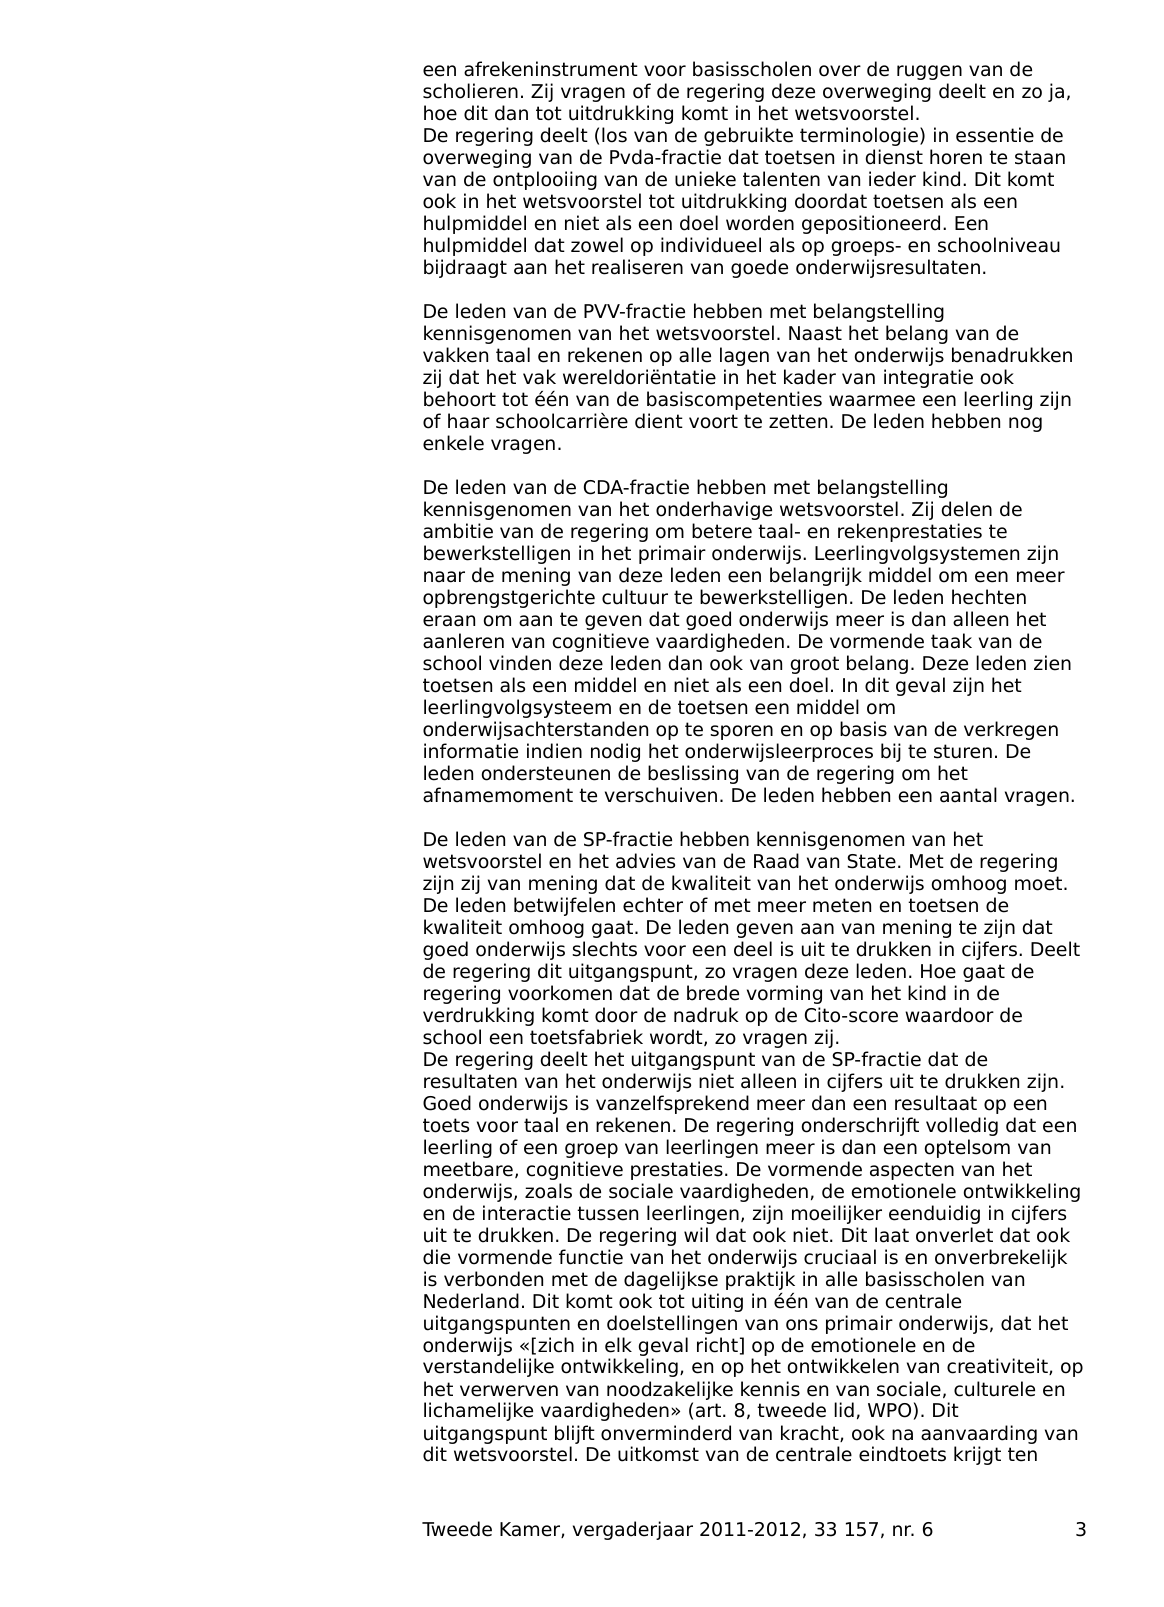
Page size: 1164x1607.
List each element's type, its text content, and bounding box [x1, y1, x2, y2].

text een afrekeninstrument voor basisscholen over de ruggen van de scholieren. Zij vragen of de regering deze overweging deelt en zo ja, hoe dit dan tot uitdrukking komt in het wetsvoorstel. [422, 59, 1087, 125]
text De regering deelt het uitgangspunt van de SP-fractie dat de resultaten van het onderwijs niet alleen in cijfers uit te drukken zijn. Goed onderwijs is vanzelfsprekend meer dan een resultaat op een toets voor taal en rekenen. De regering onderschrijft volledig dat een leerling of een groep van leerlingen meer is dan een optelsom van meetbare, cognitieve prestaties. De vormende aspecten van het onderwijs, zoals de sociale vaardigheden, de emotionele ontwikkeling en de interactie tussen leerlingen, zijn moeilijker eenduidig in cijfers uit te drukken. De regering wil dat ook niet. Dit laat onverlet dat ook die vormende functie van het onderwijs cruciaal is en onverbrekelijk is verbonden met de dagelijkse praktijk in alle basisscholen van Nederland. Dit komt ook tot uiting in één van de centrale uitgangspunten en doelstellingen van ons primair onderwijs, dat het onderwijs «[zich in elk geval richt] op de emotionele en de verstandelijke ontwikkeling, en op het ontwikkelen van creativiteit, op het verwerven van noodzakelijke kennis en van sociale, culturele en lichamelijke vaardigheden» (art. 8, tweede lid, WPO). Dit uitgangspunt blijft onverminderd van kracht, ook na aanvaarding van dit wetsvoorstel. De uitkomst van de centrale eindtoets krijgt ten [422, 1049, 1087, 1466]
text De leden van de SP-fractie hebben kennisgenomen van het wetsvoorstel en het advies van de Raad van State. Met de regering zijn zij van mening dat de kwaliteit van het onderwijs omhoog moet. De leden betwijfelen echter of met meer meten en toetsen de kwaliteit omhoog gaat. De leden geven aan van mening te zijn dat goed onderwijs slechts voor een deel is uit te drukken in cijfers. Deelt de regering dit uitgangspunt, zo vragen deze leden. Hoe gaat de regering voorkomen dat de brede vorming van het kind in de verdrukking komt door de nadruk op de Cito-score waardoor de school een toetsfabriek wordt, zo vragen zij. [422, 829, 1087, 1049]
text De regering deelt (los van de gebruikte terminologie) in essentie de overweging van de Pvda-fractie dat toetsen in dienst horen te staan van de ontplooiing van de unieke talenten van ieder kind. Dit komt ook in het wetsvoorstel tot uitdrukking doordat toetsen als een hulpmiddel en niet als een doel worden gepositioneerd. Een hulpmiddel dat zowel op individueel als op groeps- en schoolniveau bijdraagt aan het realiseren van goede onderwijsresultaten. [422, 125, 1087, 279]
text De leden van de CDA-fractie hebben met belangstelling kennisgenomen van het onderhavige wetsvoorstel. Zij delen de ambitie van de regering om betere taal- en rekenprestaties te bewerkstelligen in het primair onderwijs. Leerlingvolgsystemen zijn naar de mening van deze leden een belangrijk middel om een meer opbrengstgerichte cultuur te bewerkstelligen. De leden hechten eraan om aan te geven dat goed onderwijs meer is dan alleen het aanleren van cognitieve vaardigheden. De vormende taak van de school vinden deze leden dan ook van groot belang. Deze leden zien toetsen als een middel en niet als een doel. In dit geval zijn het leerlingvolgsysteem en de toetsen een middel om onderwijsachterstanden op te sporen en op basis van de verkregen informatie indien nodig het onderwijsleerproces bij te sturen. De leden ondersteunen de beslissing van de regering om het afnamemoment te verschuiven. De leden hebben een aantal vragen. [422, 477, 1087, 807]
text De leden van de PVV-fractie hebben met belangstelling kennisgenomen van het wetsvoorstel. Naast het belang van de vakken taal en rekenen op alle lagen van het onderwijs benadrukken zij dat het vak wereldoriëntatie in het kader van integratie ook behoort tot één van de basiscompetenties waarmee een leerling zijn of haar schoolcarrière dient voort te zetten. De leden hebben nog enkele vragen. [422, 301, 1087, 455]
